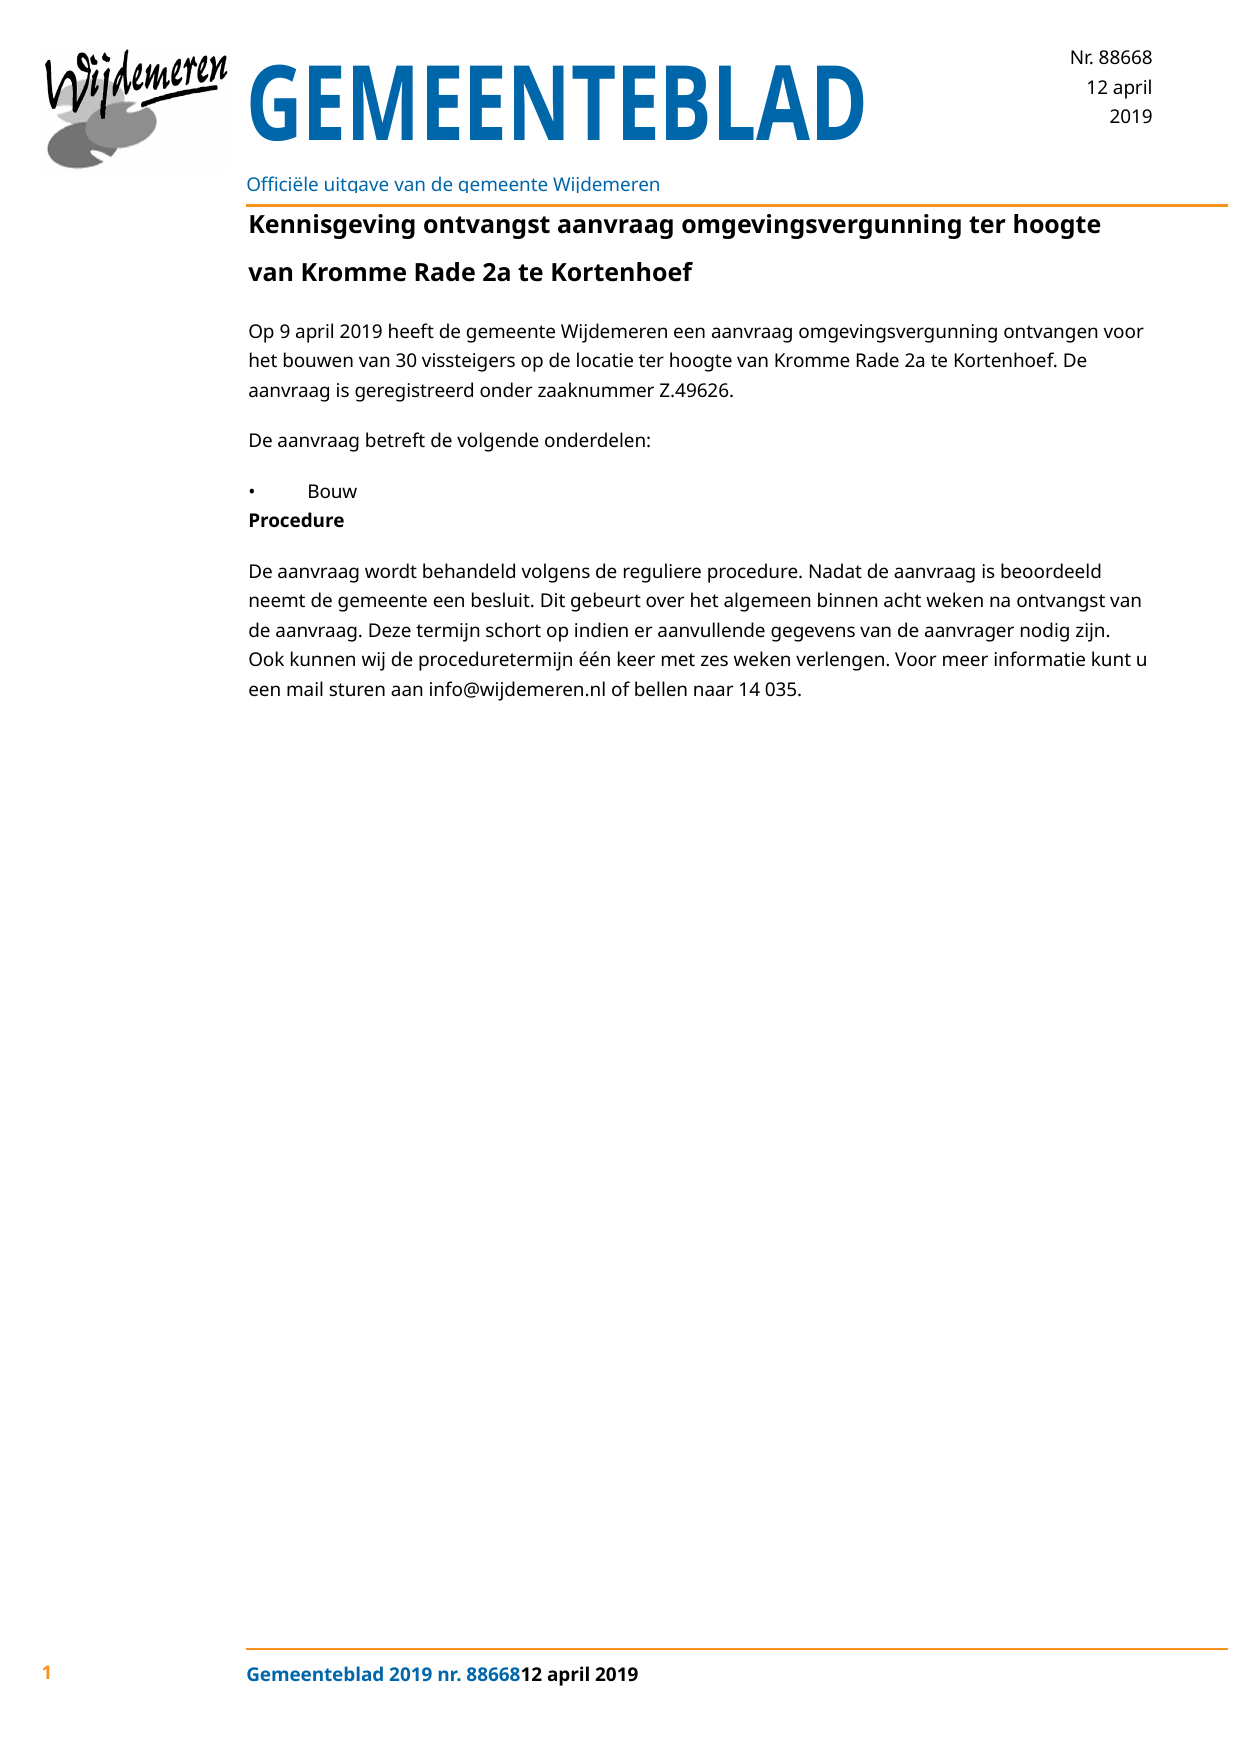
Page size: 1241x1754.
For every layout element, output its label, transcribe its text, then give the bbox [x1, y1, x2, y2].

text De aanvraag wordt behandeld volgens de reguliere procedure. Nadat de aanvraag is beoordeeld neemt de gemeente een besluit. Dit gebeurt over het algemeen binnen acht weken na ontvangst van de aanvraag. Deze termijn schort op indien er aanvullende gegevens van de aanvrager nodig zijn. Ook kunnen wij de proceduretermijn één keer met zes weken verlengen. Voor meer informatie kunt u een mail sturen aan info@wijdemeren.nl of bellen naar 14 035. [248, 558, 1152, 702]
list Bouw [248, 478, 1152, 504]
picture [41, 47, 231, 172]
text Kennisgeving ontvangst aanvraag omgevingsvergunning ter hoogte van Kromme Rade 2a te Kortenhoef [248, 207, 1152, 288]
text Procedure [248, 507, 1152, 533]
text Op 9 april 2019 heeft de gemeente Wijdemeren een aanvraag omgevingsvergunning ontvangen voor het bouwen van 30 vissteigers op de locatie ter hoogte van Kromme Rade 2a te Kortenhoef. De aanvraag is geregistreerd onder zaaknummer Z.49626. [248, 318, 1152, 403]
text De aanvraag betreft de volgende onderdelen: [248, 427, 1152, 453]
